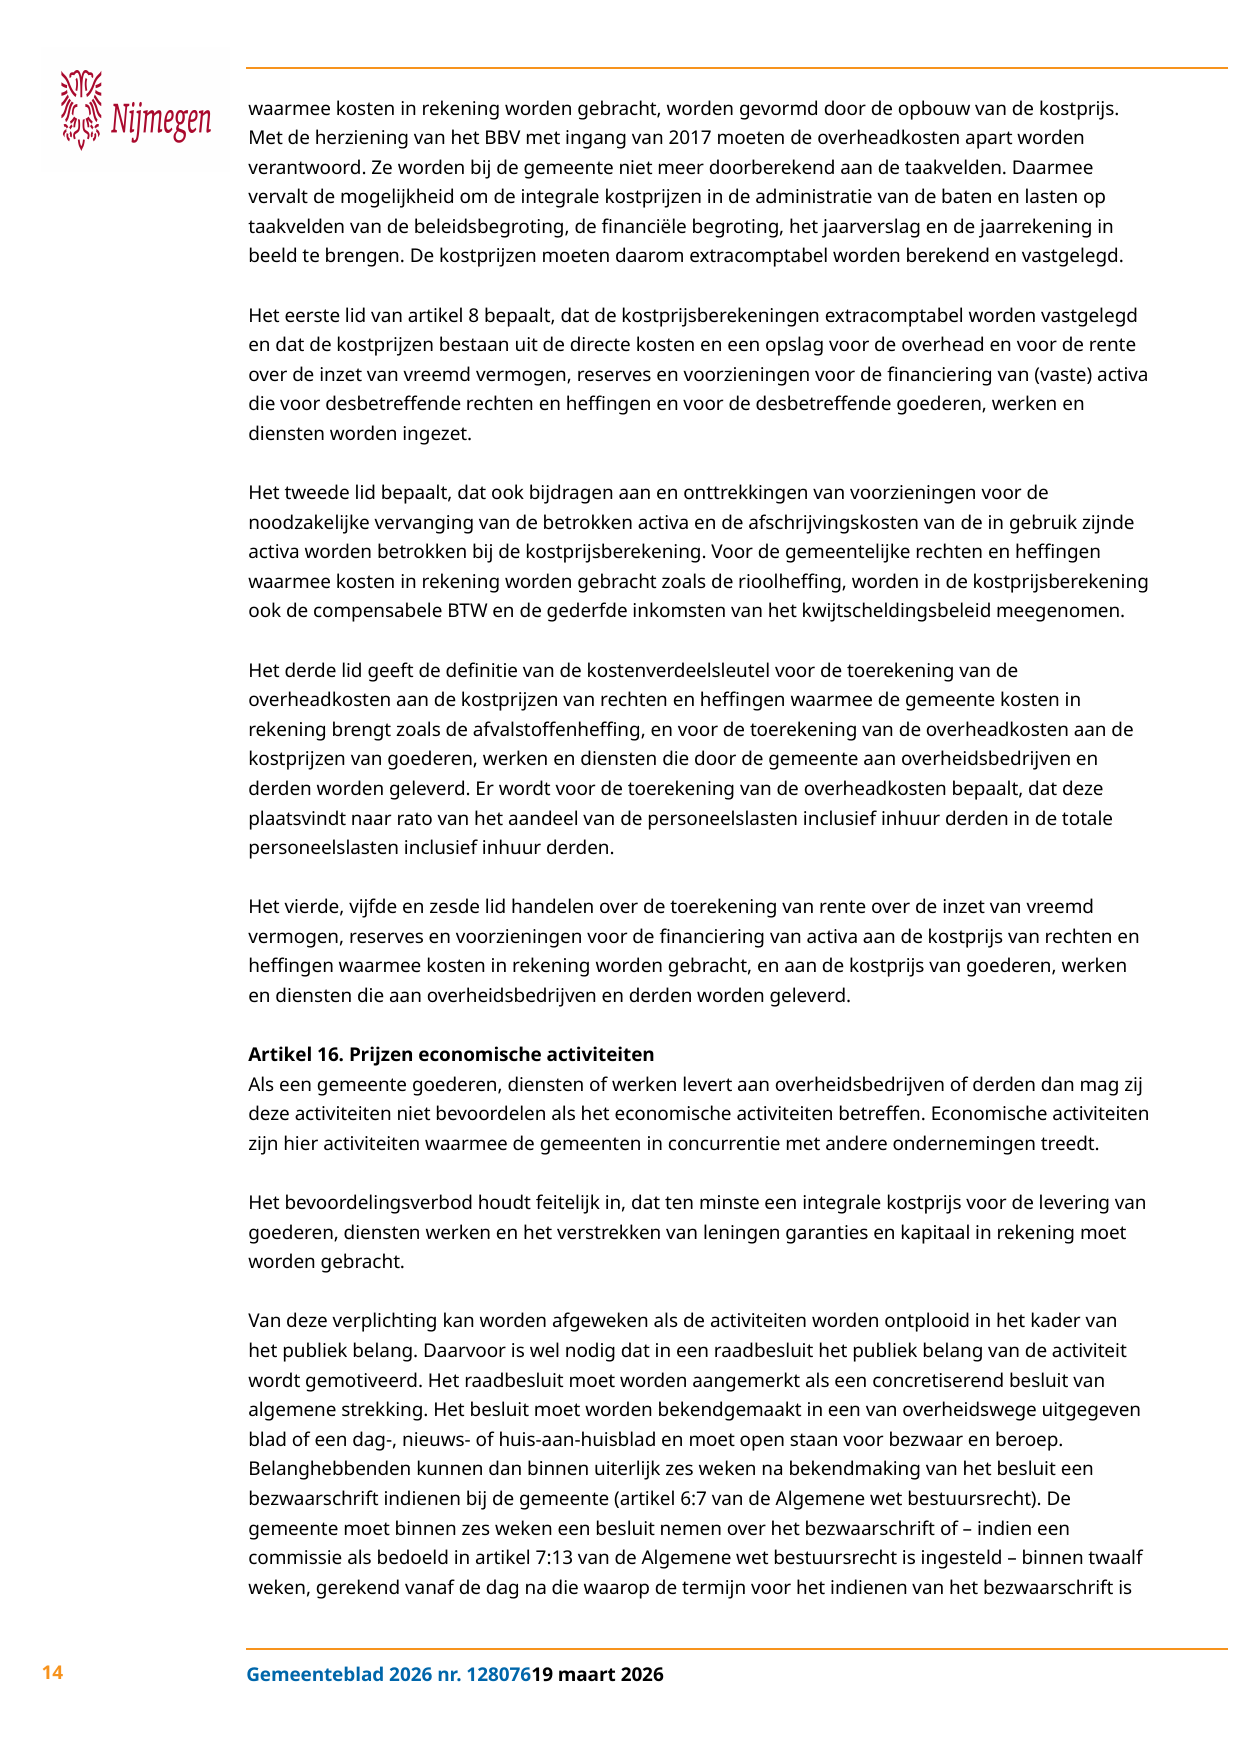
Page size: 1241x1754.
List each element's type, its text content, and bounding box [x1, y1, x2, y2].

picture [41, 47, 231, 172]
text Het derde lid geeft de definitie van de kostenverdeelsleutel voor de toerekening van de overheadkosten aan de kostprijzen van rechten en heffingen waarmee de gemeente kosten in rekening brengt zoals de afvalstoffenheffing, en voor de toerekening van de overheadkosten aan de kostprijzen van goederen, werken en diensten die door de gemeente aan overheidsbedrijven en derden worden geleverd. Er wordt voor de toerekening van de overheadkosten bepaalt, dat deze plaatsvindt naar rato van het aandeel van de personeelslasten inclusief inhuur derden in de totale personeelslasten inclusief inhuur derden. [248, 657, 1152, 860]
text Het bevoordelingsverbod houdt feitelijk in, dat ten minste een integrale kostprijs voor de levering van goederen, diensten werken en het verstrekken van leningen garanties en kapitaal in rekening moet worden gebracht. [248, 1189, 1152, 1274]
text Artikel 16. Prijzen economische activiteiten [248, 1041, 1152, 1067]
text Van deze verplichting kan worden afgeweken als de activiteiten worden ontplooid in het kader van het publiek belang. Daarvoor is wel nodig dat in een raadbesluit het publiek belang van de activiteit wordt gemotiveerd. Het raadbesluit moet worden aangemerkt als een concretiserend besluit van algemene strekking. Het besluit moet worden bekendgemaakt in een van overheidswege uitgegeven blad of een dag-, nieuws- of huis-aan-huisblad en moet open staan voor bezwaar en beroep. Belanghebbenden kunnen dan binnen uiterlijk zes weken na bekendmaking van het besluit een bezwaarschrift indienen bij de gemeente (artikel 6:7 van de Algemene wet bestuursrecht). De gemeente moet binnen zes weken een besluit nemen over het bezwaarschrift of – indien een commissie als bedoeld in artikel 7:13 van de Algemene wet bestuursrecht is ingesteld – binnen twaalf weken, gerekend vanaf de dag na die waarop de termijn voor het indienen van het bezwaarschrift is [248, 1308, 1152, 1600]
text Het vierde, vijfde en zesde lid handelen over de toerekening van rente over de inzet van vreemd vermogen, reserves en voorzieningen voor de financiering van activa aan de kostprijs van rechten en heffingen waarmee kosten in rekening worden gebracht, en aan de kostprijs van goederen, werken en diensten die aan overheidsbedrijven en derden worden geleverd. [248, 893, 1152, 1008]
text Het eerste lid van artikel 8 bepaalt, dat de kostprijsberekeningen extracomptabel worden vastgelegd en dat de kostprijzen bestaan uit de directe kosten en een opslag voor de overhead en voor de rente over de inzet van vreemd vermogen, reserves en voorzieningen voor de financiering van (vaste) activa die voor desbetreffende rechten en heffingen en voor de desbetreffende goederen, werken en diensten worden ingezet. [248, 302, 1152, 446]
text Als een gemeente goederen, diensten of werken levert aan overheidsbedrijven of derden dan mag zij deze activiteiten niet bevoordelen als het economische activiteiten betreffen. Economische activiteiten zijn hier activiteiten waarmee de gemeenten in concurrentie met andere ondernemingen treedt. [248, 1071, 1152, 1156]
text Het tweede lid bepaalt, dat ook bijdragen aan en onttrekkingen van voorzieningen voor de noodzakelijke vervanging van de betrokken activa en de afschrijvingskosten van de in gebruik zijnde activa worden betrokken bij de kostprijsberekening. Voor de gemeentelijke rechten en heffingen waarmee kosten in rekening worden gebracht zoals de rioolheffing, worden in de kostprijsberekening ook de compensabele BTW en de gederfde inkomsten van het kwijtscheldingsbeleid meegenomen. [248, 479, 1152, 623]
text waarmee kosten in rekening worden gebracht, worden gevormd door de opbouw van de kostprijs. Met de herziening van het BBV met ingang van 2017 moeten de overheadkosten apart worden verantwoord. Ze worden bij de gemeente niet meer doorberekend aan de taakvelden. Daarmee vervalt de mogelijkheid om de integrale kostprijzen in de administratie van de baten en lasten op taakvelden van de beleidsbegroting, de financiële begroting, het jaarverslag en de jaarrekening in beeld te brengen. De kostprijzen moeten daarom extracomptabel worden berekend en vastgelegd. [248, 95, 1152, 268]
